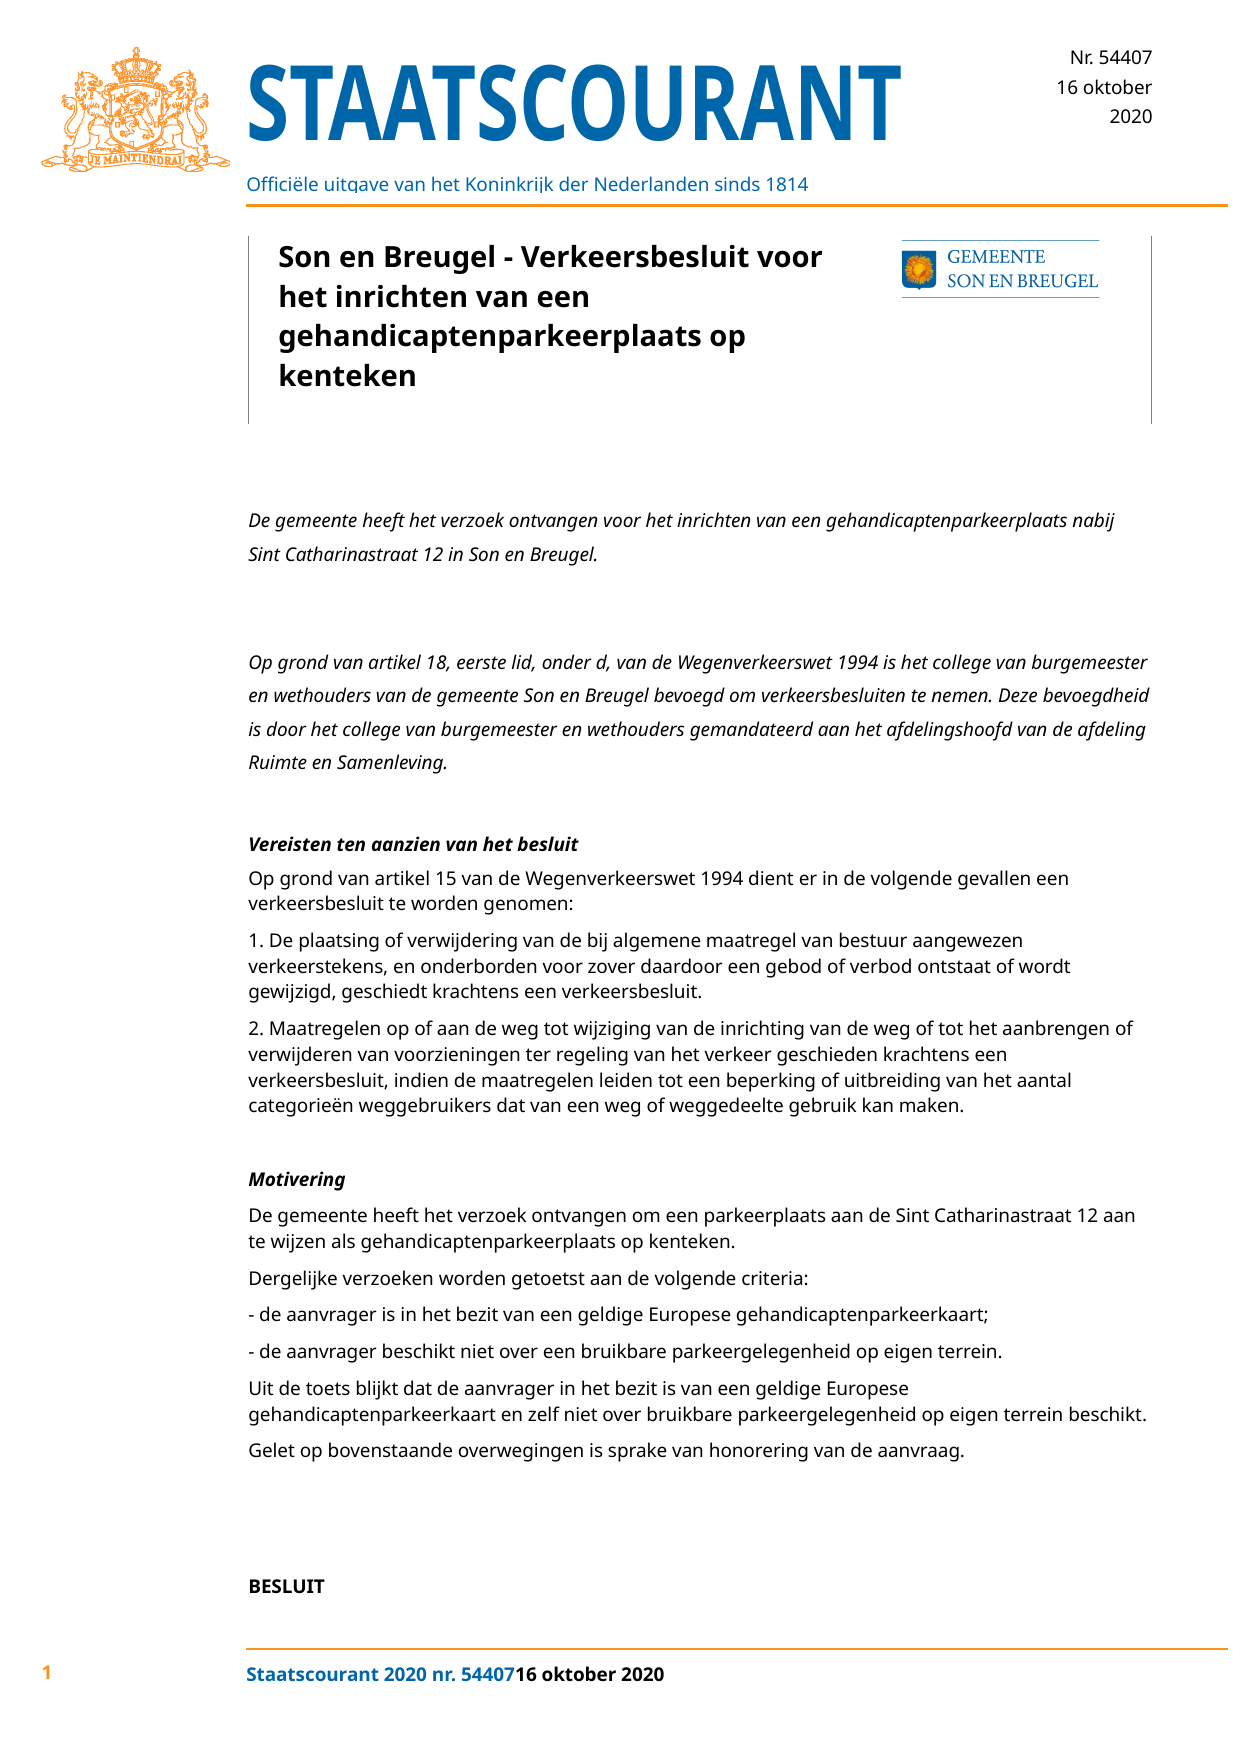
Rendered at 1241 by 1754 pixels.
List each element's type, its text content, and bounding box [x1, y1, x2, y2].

text Uit de toets blijkt dat de aanvrager in het bezit is van een geldige Europese gehandicaptenparkeerkaart en zelf niet over bruikbare parkeergelegenheid op eigen terrein beschikt. [248, 1375, 1152, 1426]
text Dergelijke verzoeken worden getoetst aan de volgende criteria: [248, 1265, 1152, 1291]
table_header Son en Breugel - Verkeersbesluit voor het inrichten van een gehandicaptenparkeerplaats op kenteken [249, 236, 850, 424]
text 2. Maatregelen op of aan de weg tot wijziging van de inrichting van de weg of tot het aanbrengen of verwijderen van voorzieningen ter regeling van het verkeer geschieden krachtens een verkeersbesluit, indien de maatregelen leiden tot een beperking of uitbreiding van het aantal categorieën weggebruikers dat van een weg of weggedeelte gebruik kan maken. [248, 1015, 1152, 1118]
text - de aanvrager beschikt niet over een bruikbare parkeergelegenheid op eigen terrein. [248, 1338, 1152, 1364]
picture [41, 47, 231, 172]
text De gemeente heeft het verzoek ontvangen voor het inrichten van een gehandicaptenparkeerplaats nabij Sint Catharinastraat 12 in Son en Breugel. [248, 508, 1152, 567]
text BESLUIT [248, 1573, 1152, 1599]
text Op grond van artikel 15 van de Wegenverkeerswet 1994 dient er in de volgende gevallen een verkeersbesluit te worden genomen: [248, 865, 1152, 916]
text De gemeente heeft het verzoek ontvangen om een parkeerplaats aan de Sint Catharinastraat 12 aan te wijzen als gehandicaptenparkeerplaats op kenteken. [248, 1203, 1152, 1254]
table_header [850, 236, 1151, 424]
text Motivering [248, 1166, 1152, 1192]
picture [882, 236, 1119, 302]
text Vereisten ten aanzien van het besluit [248, 831, 1152, 857]
text Gelet op bovenstaande overwegingen is sprake van honorering van de aanvraag. [248, 1437, 1152, 1463]
text 1. De plaatsing of verwijdering van de bij algemene maatregel van bestuur aangewezen verkeerstekens, en onderborden voor zover daardoor een gebod of verbod ontstaat of wordt gewijzigd, geschiedt krachtens een verkeersbesluit. [248, 927, 1152, 1004]
text - de aanvrager is in het bezit van een geldige Europese gehandicaptenparkeerkaart; [248, 1302, 1152, 1327]
text Op grond van artikel 18, eerste lid, onder d, van de Wegenverkeerswet 1994 is het college van burgemeester en wethouders van de gemeente Son en Breugel bevoegd om verkeersbesluiten te nemen. Deze bevoegdheid is door het college van burgemeester en wethouders gemandateerd aan het afdelingshoofd van de afdeling Ruimte en Samenleving. [248, 649, 1152, 775]
